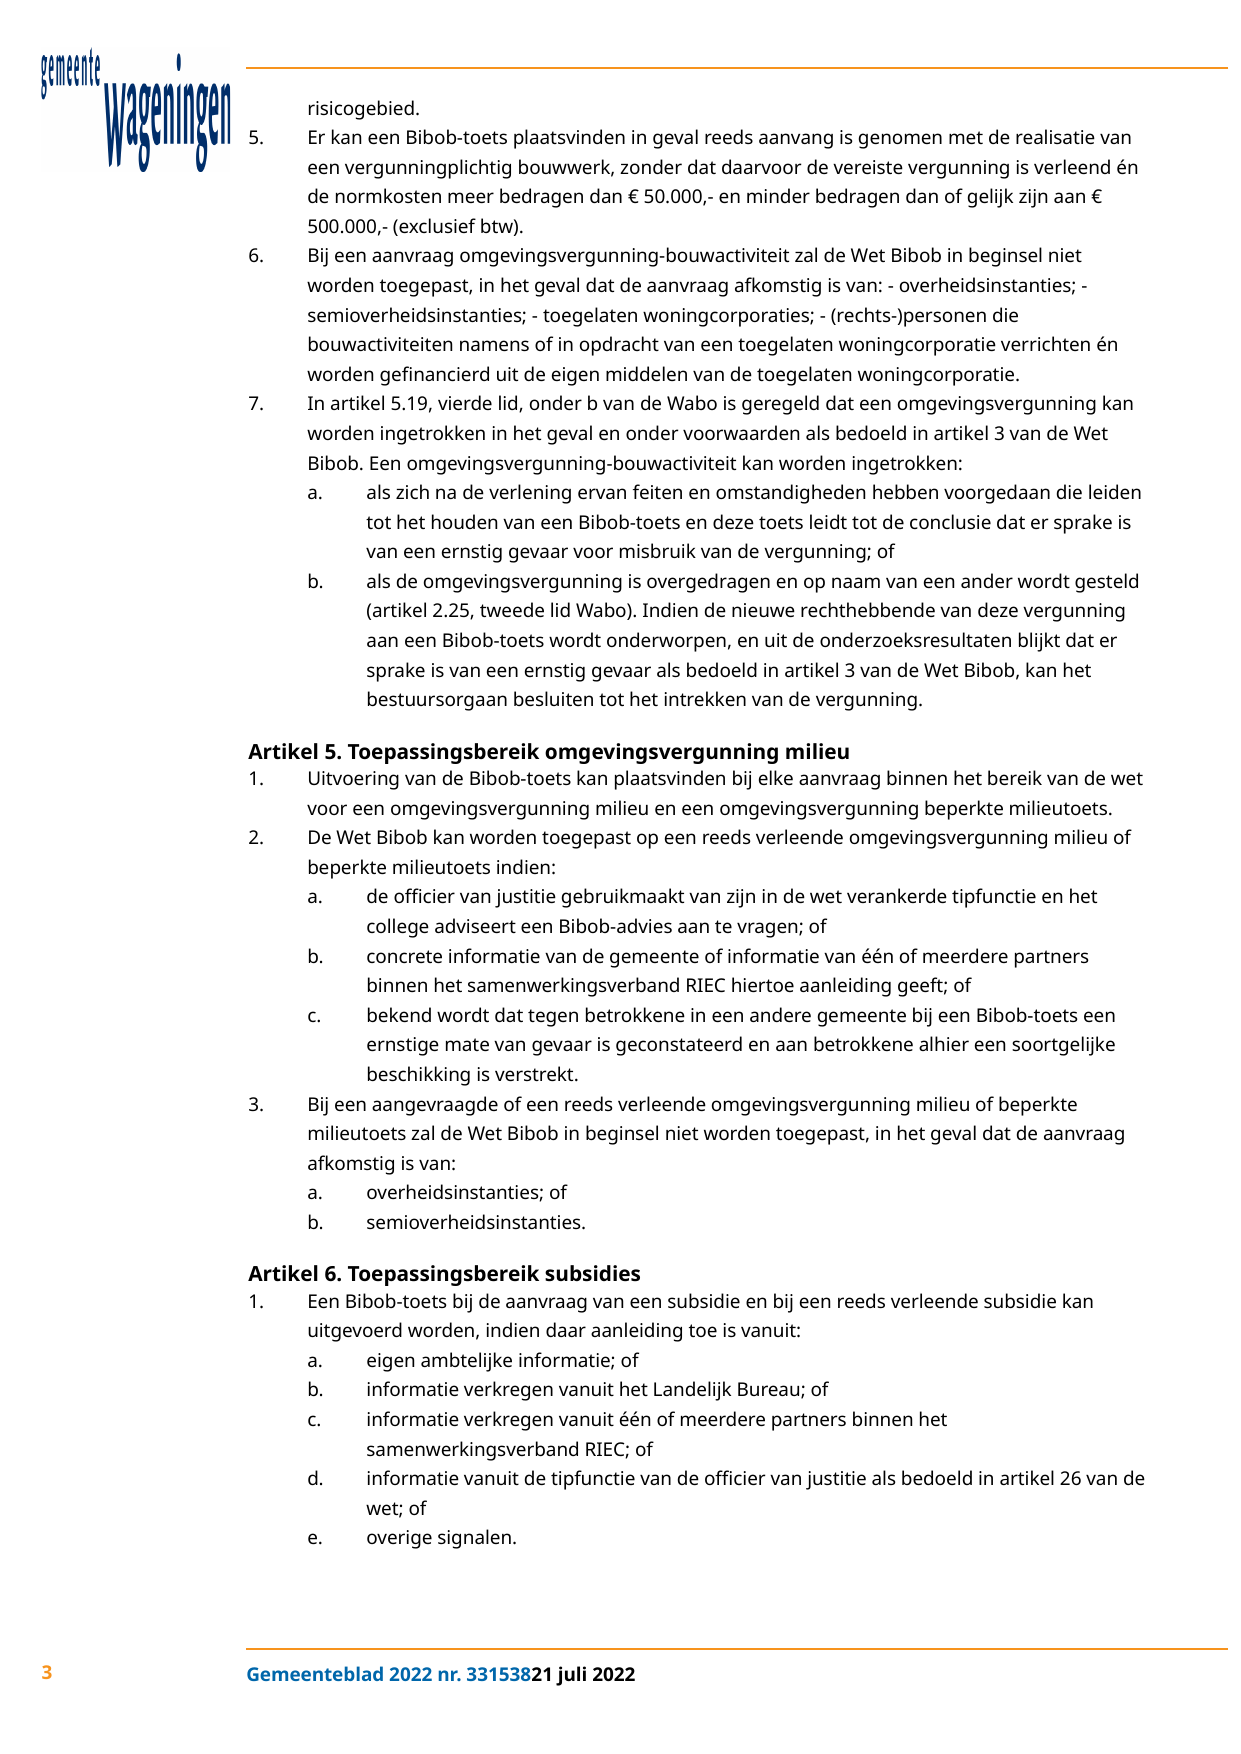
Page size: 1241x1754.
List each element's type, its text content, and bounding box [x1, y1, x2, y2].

list Bij een aangevraagde of een reeds verleende omgevingsvergunning milieu of beperkte milieutoets zal de Wet Bibob in beginsel niet worden toegepast, in het geval dat de aanvraag afkomstig is van: [248, 1091, 1152, 1176]
list als zich na de verlening ervan feiten en omstandigheden hebben voorgedaan die leiden tot het houden van een Bibob-toets en deze toets leidt tot de conclusie dat er sprake is van een ernstig gevaar voor misbruik van de vergunning; of [307, 479, 1152, 564]
list Bij een aanvraag omgevingsvergunning-bouwactiviteit zal de Wet Bibob in beginsel niet worden toegepast, in het geval dat de aanvraag afkomstig is van: - overheidsinstanties; - semioverheidsinstanties; - toegelaten woningcorporaties; - (rechts-)personen die bouwactiviteiten namens of in opdracht van een toegelaten woningcorporatie verrichten én worden gefinancierd uit de eigen middelen van de toegelaten woningcorporatie. [248, 243, 1152, 387]
list overige signalen. [307, 1524, 1152, 1550]
list bekend wordt dat tegen betrokkene in een andere gemeente bij een Bibob-toets een ernstige mate van gevaar is geconstateerd en aan betrokkene alhier een soortgelijke beschikking is verstrekt. [307, 1002, 1152, 1087]
list In artikel 5.19, vierde lid, onder b van de Wabo is geregeld dat een omgevingsvergunning kan worden ingetrokken in het geval en onder voorwaarden als bedoeld in artikel 3 van de Wet Bibob. Een omgevingsvergunning-bouwactiviteit kan worden ingetrokken: [248, 391, 1152, 476]
list semioverheidsinstanties. [307, 1209, 1152, 1235]
list informatie verkregen vanuit het Landelijk Bureau; of [307, 1377, 1152, 1402]
picture [41, 47, 231, 172]
text Artikel 6. Toepassingsbereik subsidies [248, 1259, 1152, 1288]
list Uitvoering van de Bibob-toets kan plaatsvinden bij elke aanvraag binnen het bereik van de wet voor een omgevingsvergunning milieu en een omgevingsvergunning beperkte milieutoets. [248, 765, 1152, 821]
list concrete informatie van de gemeente of informatie van één of meerdere partners binnen het samenwerkingsverband RIEC hiertoe aanleiding geeft; of [307, 943, 1152, 998]
list informatie verkregen vanuit één of meerdere partners binnen het samenwerkingsverband RIEC; of [307, 1406, 1152, 1462]
list Er kan een Bibob-toets plaatsvinden in geval reeds aanvang is genomen met de realisatie van een vergunningplichtig bouwwerk, zonder dat daarvoor de vereiste vergunning is verleend én de normkosten meer bedragen dan € 50.000,- en minder bedragen dan of gelijk zijn aan € 500.000,- (exclusief btw). [248, 124, 1152, 239]
list risicogebied. [248, 95, 1152, 121]
list De Wet Bibob kan worden toegepast op een reeds verleende omgevingsvergunning milieu of beperkte milieutoets indien: [248, 824, 1152, 880]
text Artikel 5. Toepassingsbereik omgevingsvergunning milieu [248, 737, 1152, 765]
list de officier van justitie gebruikmaakt van zijn in de wet verankerde tipfunctie en het college adviseert een Bibob-advies aan te vragen; of [307, 884, 1152, 939]
list als de omgevingsvergunning is overgedragen en op naam van een ander wordt gesteld (artikel 2.25, tweede lid Wabo). Indien de nieuwe rechthebbende van deze vergunning aan een Bibob-toets wordt onderworpen, en uit de onderzoeksresultaten blijkt dat er sprake is van een ernstig gevaar als bedoeld in artikel 3 van de Wet Bibob, kan het bestuursorgaan besluiten tot het intrekken van de vergunning. [307, 568, 1152, 712]
list eigen ambtelijke informatie; of [307, 1347, 1152, 1373]
list informatie vanuit de tipfunctie van de officier van justitie als bedoeld in artikel 26 van de wet; of [307, 1465, 1152, 1521]
list Een Bibob-toets bij de aanvraag van een subsidie en bij een reeds verleende subsidie kan uitgevoerd worden, indien daar aanleiding toe is vanuit: [248, 1288, 1152, 1343]
list overheidsinstanties; of [307, 1179, 1152, 1205]
